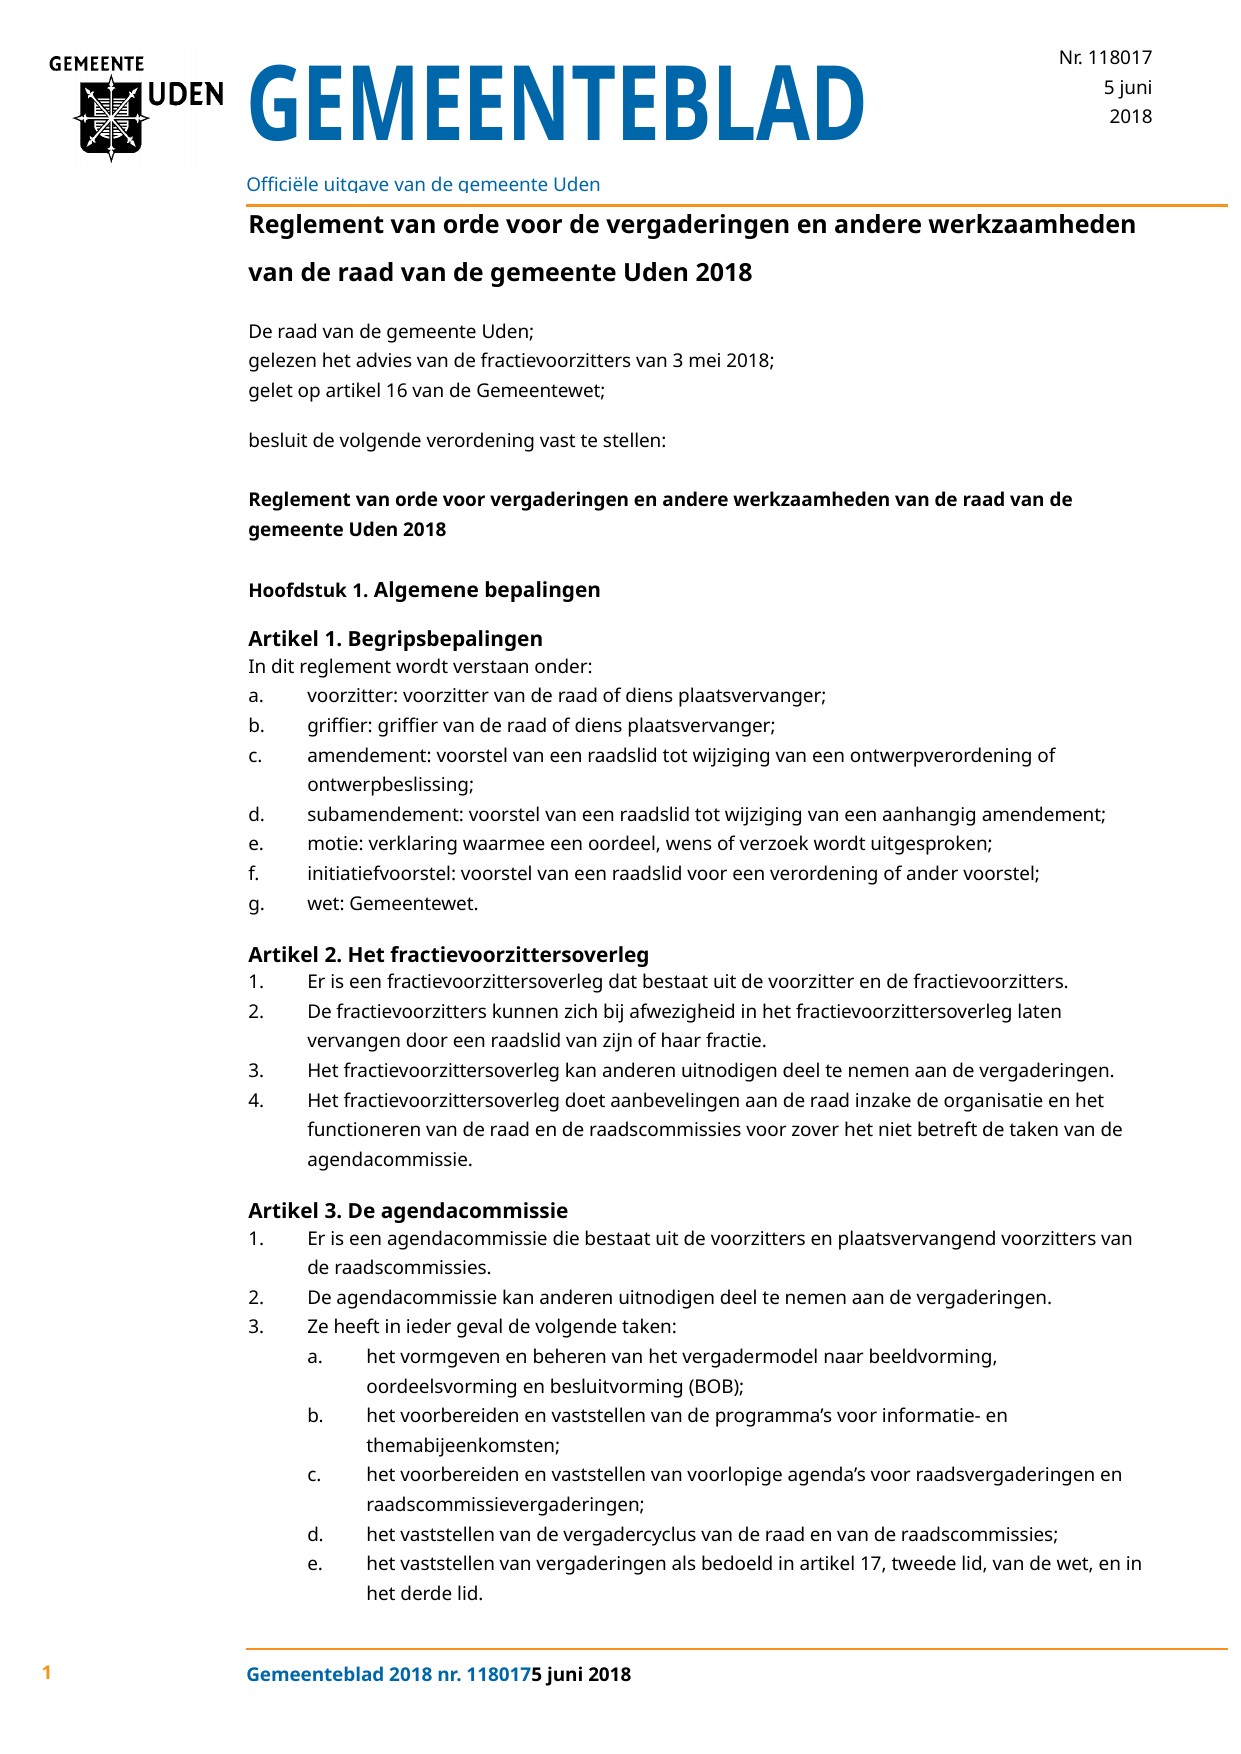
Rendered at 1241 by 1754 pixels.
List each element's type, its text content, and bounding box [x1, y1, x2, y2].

text Artikel 2. Het fractievoorzittersoverleg [248, 940, 1152, 968]
list wet: Gemeentewet. [248, 890, 1152, 915]
list initiatiefvoorstel: voorstel van een raadslid voor een verordening of ander voorstel; [248, 860, 1152, 886]
list het voorbereiden en vaststellen van voorlopige agenda’s voor raadsvergaderingen en raadscommissievergaderingen; [307, 1462, 1152, 1517]
list het vaststellen van de vergadercyclus van de raad en van de raadscommissies; [307, 1521, 1152, 1546]
text De raad van de gemeente Uden; [248, 318, 1152, 344]
text Hoofdstuk 1. Algemene bepalingen [248, 575, 1152, 604]
list motie: verklaring waarmee een oordeel, wens of verzoek wordt uitgesproken; [248, 831, 1152, 856]
text besluit de volgende verordening vast te stellen: [248, 427, 1152, 453]
picture [41, 47, 231, 172]
text Artikel 1. Begripsbepalingen [248, 624, 1152, 653]
list Het fractievoorzittersoverleg doet aanbevelingen aan de raad inzake de organisatie en het functioneren van de raad en de raadscommissies voor zover het niet betreft de taken van de agendacommissie. [248, 1087, 1152, 1172]
list De agendacommissie kan anderen uitnodigen deel te nemen aan de vergaderingen. [248, 1284, 1152, 1310]
list amendement: voorstel van een raadslid tot wijziging van een ontwerpverordening of ontwerpbeslissing; [248, 742, 1152, 797]
list het voorbereiden en vaststellen van de programma’s voor informatie- en themabijeenkomsten; [307, 1402, 1152, 1458]
text gelezen het advies van de fractievoorzitters van 3 mei 2018; [248, 347, 1152, 373]
list subamendement: voorstel van een raadslid tot wijziging van een aanhangig amendement; [248, 801, 1152, 827]
list De fractievoorzitters kunnen zich bij afwezigheid in het fractievoorzittersoverleg laten vervangen door een raadslid van zijn of haar fractie. [248, 998, 1152, 1053]
text gelet op artikel 16 van de Gemeentewet; [248, 377, 1152, 403]
text Artikel 3. De agendacommissie [248, 1196, 1152, 1225]
list Er is een fractievoorzittersoverleg dat bestaat uit de voorzitter en de fractievoorzitters. [248, 968, 1152, 994]
list het vormgeven en beheren van het vergadermodel naar beeldvorming, oordeelsvorming en besluitvorming (BOB); [307, 1343, 1152, 1398]
text In dit reglement wordt verstaan onder: [248, 653, 1152, 679]
list Het fractievoorzittersoverleg kan anderen uitnodigen deel te nemen aan de vergaderingen. [248, 1057, 1152, 1083]
list het vaststellen van vergaderingen als bedoeld in artikel 17, tweede lid, van de wet, en in het derde lid. [307, 1550, 1152, 1606]
text Reglement van orde voor de vergaderingen en andere werkzaamheden van de raad van de gemeente Uden 2018 [248, 207, 1152, 288]
text Reglement van orde voor vergaderingen en andere werkzaamheden van de raad van de gemeente Uden 2018 [248, 487, 1152, 542]
list Er is een agendacommissie die bestaat uit de voorzitters en plaatsvervangend voorzitters van de raadscommissies. [248, 1225, 1152, 1280]
list griffier: griffier van de raad of diens plaatsvervanger; [248, 712, 1152, 738]
list Ze heeft in ieder geval de volgende taken: [248, 1314, 1152, 1339]
list voorzitter: voorzitter van de raad of diens plaatsvervanger; [248, 683, 1152, 708]
